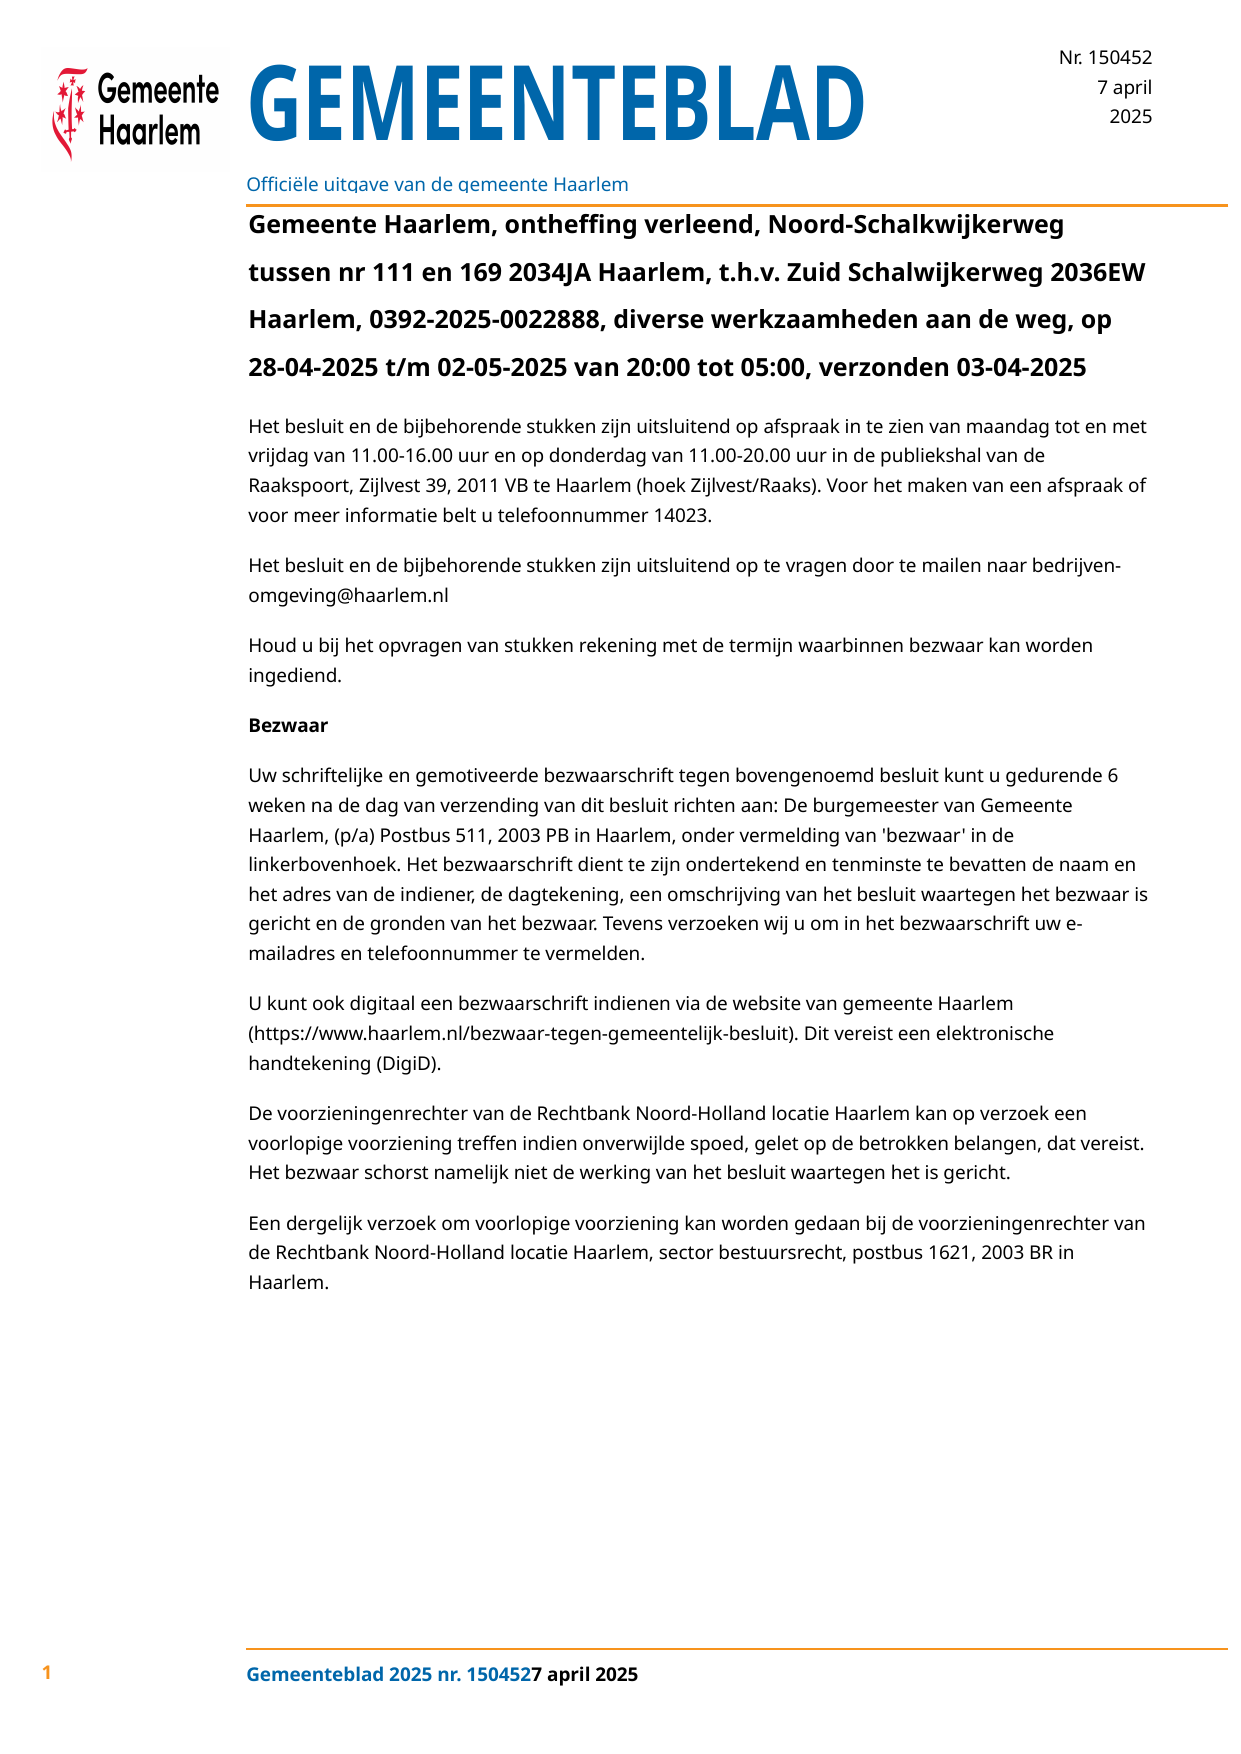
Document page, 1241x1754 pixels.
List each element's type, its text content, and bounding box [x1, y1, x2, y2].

text U kunt ook digitaal een bezwaarschrift indienen via de website van gemeente Haarlem (https://www.haarlem.nl/bezwaar-tegen-gemeentelijk-besluit). Dit vereist een elektronische handtekening (DigiD). [248, 991, 1152, 1076]
text Gemeente Haarlem, ontheffing verleend, Noord-Schalkwijkerweg tussen nr 111 en 169 2034JA Haarlem, t.h.v. Zuid Schalwijkerweg 2036EW Haarlem, 0392-2025-0022888, diverse werkzaamheden aan de weg, op 28-04-2025 t/m 02-05-2025 van 20:00 tot 05:00, verzonden 03-04-2025 [248, 207, 1152, 384]
text Bezwaar [248, 712, 1152, 738]
text Het besluit en de bijbehorende stukken zijn uitsluitend op afspraak in te zien van maandag tot en met vrijdag van 11.00-16.00 uur en op donderdag van 11.00-20.00 uur in de publiekshal van de Raakspoort, Zijlvest 39, 2011 VB te Haarlem (hoek Zijlvest/Raaks). Voor het maken van een afspraak of voor meer informatie belt u telefoonnummer 14023. [248, 413, 1152, 528]
text De voorzieningenrechter van de Rechtbank Noord-Holland locatie Haarlem kan op verzoek een voorlopige voorziening treffen indien onverwijlde spoed, gelet op de betrokken belangen, dat vereist. Het bezwaar schorst namelijk niet de werking van het besluit waartegen het is gericht. [248, 1100, 1152, 1185]
text Het besluit en de bijbehorende stukken zijn uitsluitend op te vragen door te mailen naar bedrijven-omgeving@haarlem.nl [248, 552, 1152, 608]
text Uw schriftelijke en gemotiveerde bezwaarschrift tegen bovengenoemd besluit kunt u gedurende 6 weken na de dag van verzending van dit besluit richten aan: De burgemeester van Gemeente Haarlem, (p/a) Postbus 511, 2003 PB in Haarlem, onder vermelding van 'bezwaar' in de linkerbovenhoek. Het bezwaarschrift dient te zijn ondertekend en tenminste te bevatten de naam en het adres van de indiener, de dagtekening, een omschrijving van het besluit waartegen het bezwaar is gericht en de gronden van het bezwaar. Tevens verzoeken wij u om in het bezwaarschrift uw e-mailadres en telefoonnummer te vermelden. [248, 763, 1152, 966]
text Houd u bij het opvragen van stukken rekening met de termijn waarbinnen bezwaar kan worden ingediend. [248, 632, 1152, 688]
picture [41, 47, 231, 172]
text Een dergelijk verzoek om voorlopige voorziening kan worden gedaan bij de voorzieningenrechter van de Rechtbank Noord-Holland locatie Haarlem, sector bestuursrecht, postbus 1621, 2003 BR in Haarlem. [248, 1210, 1152, 1295]
